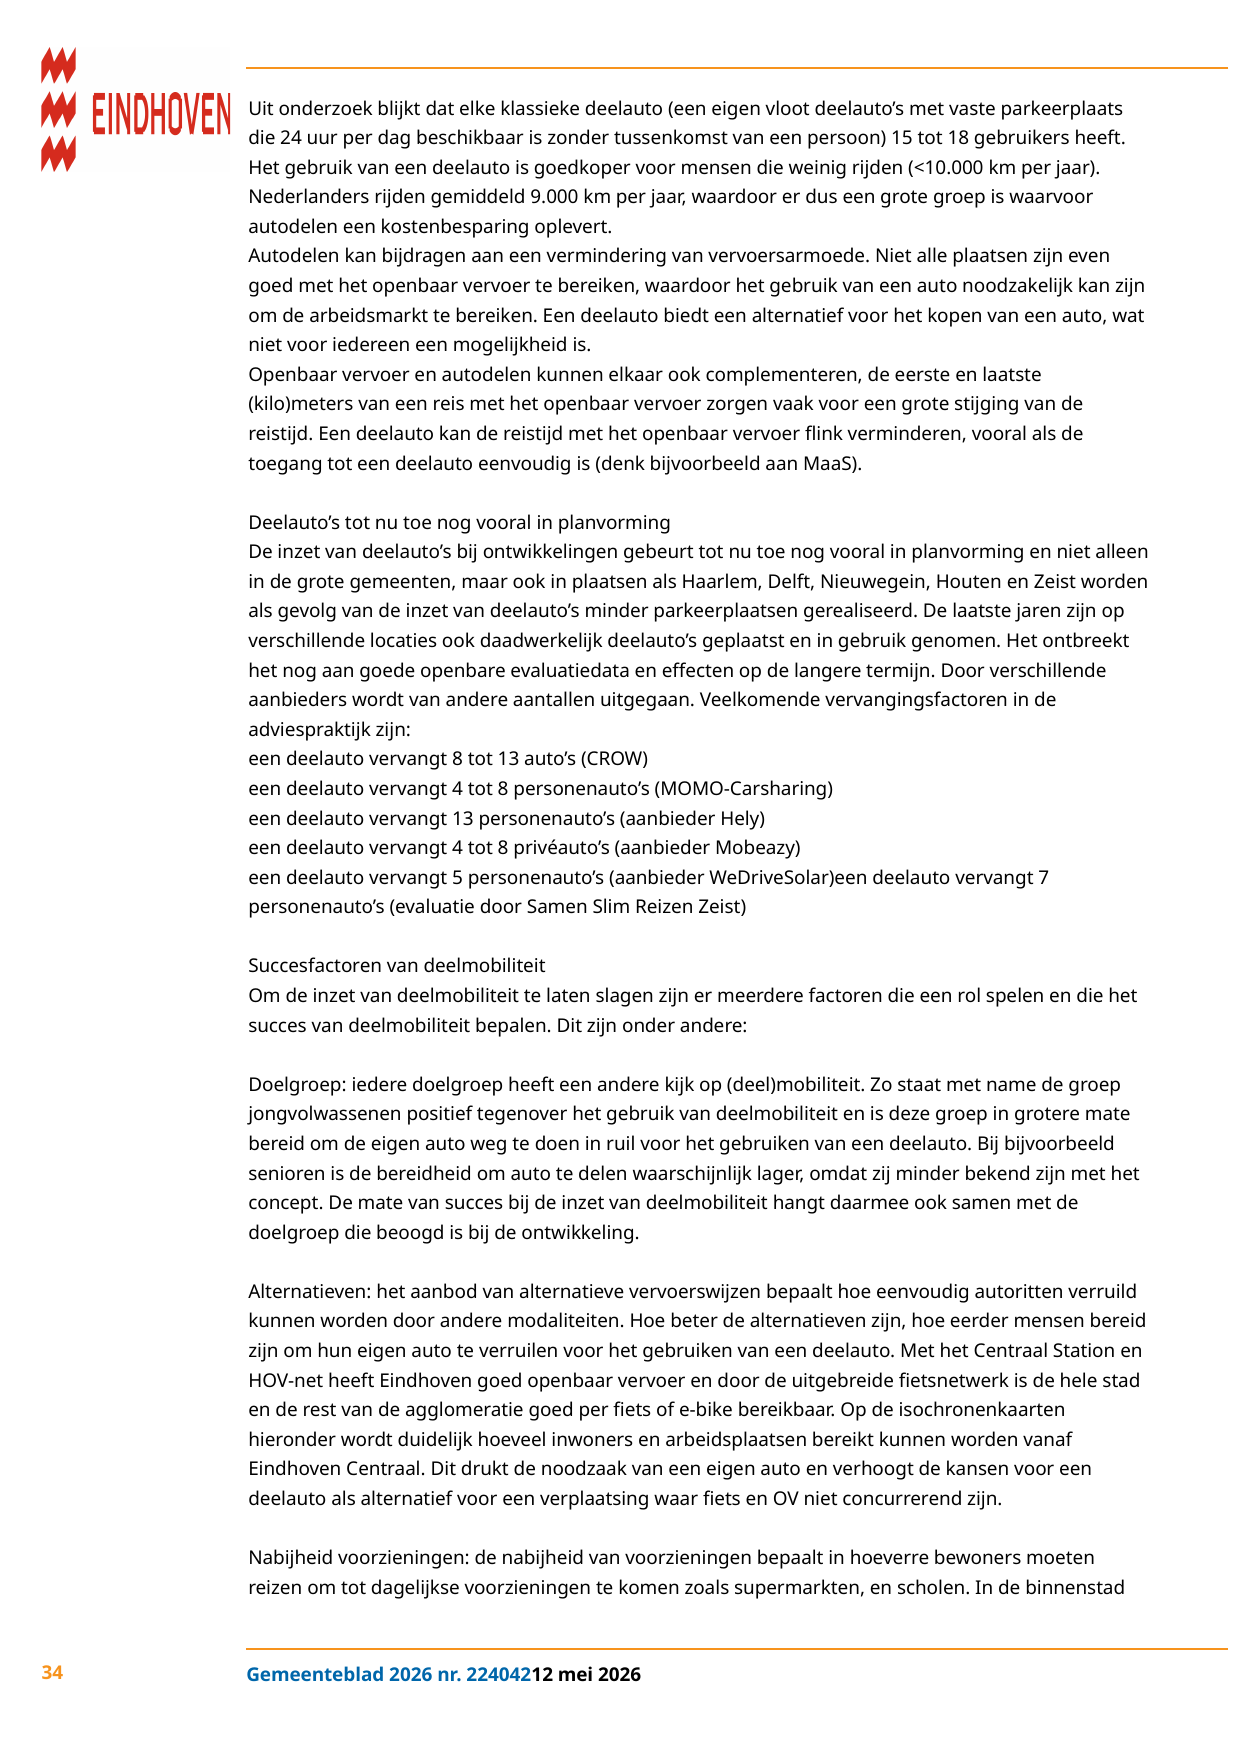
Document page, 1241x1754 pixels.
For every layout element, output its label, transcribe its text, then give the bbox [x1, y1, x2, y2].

text Doelgroep: iedere doelgroep heeft een andere kijk op (deel)mobiliteit. Zo staat met name de groep jongvolwassenen positief tegenover het gebruik van deelmobiliteit en is deze groep in grotere mate bereid om de eigen auto weg te doen in ruil voor het gebruiken van een deelauto. Bij bijvoorbeeld senioren is de bereidheid om auto te delen waarschijnlijk lager, omdat zij minder bekend zijn met het concept. De mate van succes bij de inzet van deelmobiliteit hangt daarmee ook samen met de doelgroep die beoogd is bij de ontwikkeling. [248, 1071, 1152, 1245]
text Succesfactoren van deelmobiliteit [248, 953, 1152, 978]
text Om de inzet van deelmobiliteit te laten slagen zijn er meerdere factoren die een rol spelen en die het succes van deelmobiliteit bepalen. Dit zijn onder andere: [248, 982, 1152, 1038]
text Autodelen kan bijdragen aan een vermindering van vervoersarmoede. Niet alle plaatsen zijn even goed met het openbaar vervoer te bereiken, waardoor het gebruik van een auto noodzakelijk kan zijn om de arbeidsmarkt te bereiken. Een deelauto biedt een alternatief voor het kopen van een auto, wat niet voor iedereen een mogelijkheid is. [248, 243, 1152, 357]
text De inzet van deelauto’s bij ontwikkelingen gebeurt tot nu toe nog vooral in planvorming en niet alleen in de grote gemeenten, maar ook in plaatsen als Haarlem, Delft, Nieuwegein, Houten en Zeist worden als gevolg van de inzet van deelauto’s minder parkeerplaatsen gerealiseerd. De laatste jaren zijn op verschillende locaties ook daadwerkelijk deelauto’s geplaatst en in gebruik genomen. Het ontbreekt het nog aan goede openbare evaluatiedata en effecten op de langere termijn. Door verschillende aanbieders wordt van andere aantallen uitgegaan. Veelkomende vervangingsfactoren in de adviespraktijk zijn: [248, 538, 1152, 742]
text een deelauto vervangt 13 personenauto’s (aanbieder Hely) [248, 805, 1152, 831]
text Deelauto’s tot nu toe nog vooral in planvorming [248, 509, 1152, 535]
text Alternatieven: het aanbod van alternatieve vervoerswijzen bepaalt hoe eenvoudig autoritten verruild kunnen worden door andere modaliteiten. Hoe beter de alternatieven zijn, hoe eerder mensen bereid zijn om hun eigen auto te verruilen voor het gebruiken van een deelauto. Met het Centraal Station en HOV-net heeft Eindhoven goed openbaar vervoer en door de uitgebreide fietsnetwerk is de hele stad en de rest van de agglomeratie goed per fiets of e-bike bereikbaar. Op de isochronenkaarten hieronder wordt duidelijk hoeveel inwoners en arbeidsplaatsen bereikt kunnen worden vanaf Eindhoven Centraal. Dit drukt de noodzaak van een eigen auto en verhoogt de kansen voor een deelauto als alternatief voor een verplaatsing waar fiets en OV niet concurrerend zijn. [248, 1278, 1152, 1511]
text een deelauto vervangt 4 tot 8 personenauto’s (MOMO-Carsharing) [248, 775, 1152, 801]
text Het gebruik van een deelauto is goedkoper voor mensen die weinig rijden (<10.000 km per jaar). Nederlanders rijden gemiddeld 9.000 km per jaar, waardoor er dus een grote groep is waarvoor autodelen een kostenbesparing oplevert. [248, 154, 1152, 239]
text een deelauto vervangt 8 tot 13 auto’s (CROW) [248, 746, 1152, 771]
text Uit onderzoek blijkt dat elke klassieke deelauto (een eigen vloot deelauto’s met vaste parkeerplaats die 24 uur per dag beschikbaar is zonder tussenkomst van een persoon) 15 tot 18 gebruikers heeft. [248, 95, 1152, 150]
text een deelauto vervangt 4 tot 8 privéauto’s (aanbieder Mobeazy) [248, 834, 1152, 860]
text Nabijheid voorzieningen: de nabijheid van voorzieningen bepaalt in hoeverre bewoners moeten reizen om tot dagelijkse voorzieningen te komen zoals supermarkten, en scholen. In de binnenstad [248, 1544, 1152, 1600]
text een deelauto vervangt 5 personenauto’s (aanbieder WeDriveSolar)een deelauto vervangt 7 personenauto’s (evaluatie door Samen Slim Reizen Zeist) [248, 864, 1152, 919]
text Openbaar vervoer en autodelen kunnen elkaar ook complementeren, de eerste en laatste (kilo)meters van een reis met het openbaar vervoer zorgen vaak voor een grote stijging van de reistijd. Een deelauto kan de reistijd met het openbaar vervoer flink verminderen, vooral als de toegang tot een deelauto eenvoudig is (denk bijvoorbeeld aan MaaS). [248, 361, 1152, 476]
picture [41, 47, 231, 172]
